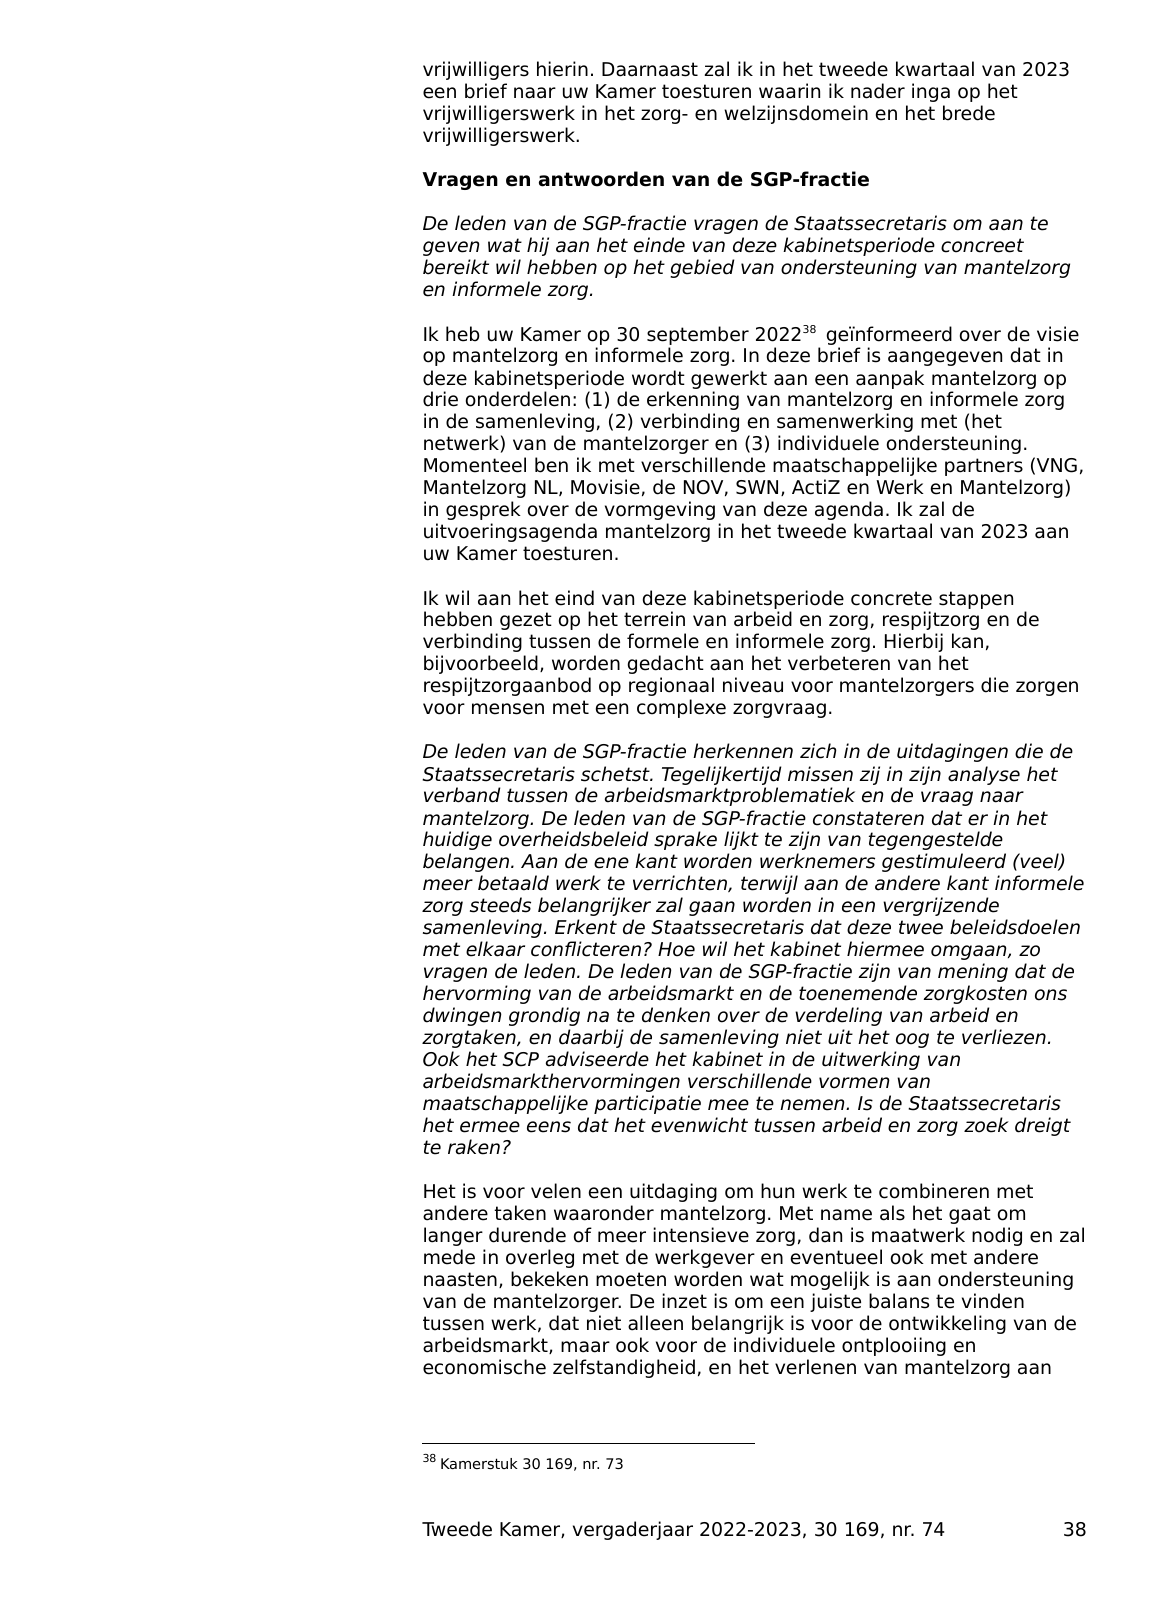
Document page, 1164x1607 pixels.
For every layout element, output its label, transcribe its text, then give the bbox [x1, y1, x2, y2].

text Ik wil aan het eind van deze kabinetsperiode concrete stappen hebben gezet op het terrein van arbeid en zorg, respijtzorg en de verbinding tussen de formele en informele zorg. Hierbij kan, bijvoorbeeld, worden gedacht aan het verbeteren van het respijtzorgaanbod op regionaal niveau voor mantelzorgers die zorgen voor mensen met een complexe zorgvraag. [422, 587, 1087, 719]
text De leden van de SGP-fractie herkennen zich in de uitdagingen die de Staatssecretaris schetst. Tegelijkertijd missen zij in zijn analyse het verband tussen de arbeidsmarktproblematiek en de vraag naar mantelzorg. De leden van de SGP-fractie constateren dat er in het huidige overheidsbeleid sprake lijkt te zijn van tegengestelde belangen. Aan de ene kant worden werknemers gestimuleerd (veel) meer betaald werk te verrichten, terwijl aan de andere kant informele zorg steeds belangrijker zal gaan worden in een vergrijzende samenleving. Erkent de Staatssecretaris dat deze twee beleidsdoelen met elkaar conflicteren? Hoe wil het kabinet hiermee omgaan, zo vragen de leden. De leden van de SGP-fractie zijn van mening dat de hervorming van de arbeidsmarkt en de toenemende zorgkosten ons dwingen grondig na te denken over de verdeling van arbeid en zorgtaken, en daarbij de samenleving niet uit het oog te verliezen. Ook het SCP adviseerde het kabinet in de uitwerking van arbeidsmarkthervormingen verschillende vormen van maatschappelijke participatie mee te nemen. Is de Staatssecretaris het ermee eens dat het evenwicht tussen arbeid en zorg zoek dreigt te raken? [422, 741, 1087, 1159]
text vrijwilligers hierin. Daarnaast zal ik in het tweede kwartaal van 2023 een brief naar uw Kamer toesturen waarin ik nader inga op het vrijwilligerswerk in het zorg- en welzijnsdomein en het brede vrijwilligerswerk. [422, 59, 1087, 147]
text De leden van de SGP-fractie vragen de Staatssecretaris om aan te geven wat hij aan het einde van deze kabinetsperiode concreet bereikt wil hebben op het gebied van ondersteuning van mantelzorg en informele zorg. [422, 213, 1087, 301]
text Het is voor velen een uitdaging om hun werk te combineren met andere taken waaronder mantelzorg. Met name als het gaat om langer durende of meer intensieve zorg, dan is maatwerk nodig en zal mede in overleg met de werkgever en eventueel ook met andere naasten, bekeken moeten worden wat mogelijk is aan ondersteuning van de mantelzorger. De inzet is om een juiste balans te vinden tussen werk, dat niet alleen belangrijk is voor de ontwikkeling van de arbeidsmarkt, maar ook voor de individuele ontplooiing en economische zelfstandigheid, en het verlenen van mantelzorg aan [422, 1181, 1087, 1379]
subtitle Vragen en antwoorden van de SGP-fractie [422, 169, 1087, 191]
text Ik heb uw Kamer op 30 september 2022 geïnformeerd over de visie op mantelzorg en informele zorg. In deze brief is aangegeven dat in deze kabinetsperiode wordt gewerkt aan een aanpak mantelzorg op drie onderdelen: (1) de erkenning van mantelzorg en informele zorg in de samenleving, (2) verbinding en samenwerking met (het netwerk) van de mantelzorger en (3) individuele ondersteuning. Momenteel ben ik met verschillende maatschappelijke partners (VNG, Mantelzorg NL, Movisie, de NOV, SWN, ActiZ en Werk en Mantelzorg) in gesprek over de vormgeving van deze agenda. Ik zal de uitvoeringsagenda mantelzorg in het tweede kwartaal van 2023 aan uw Kamer toesturen. [422, 323, 1087, 565]
text Kamerstuk 30 169, nr. 73 [422, 1452, 1087, 1474]
